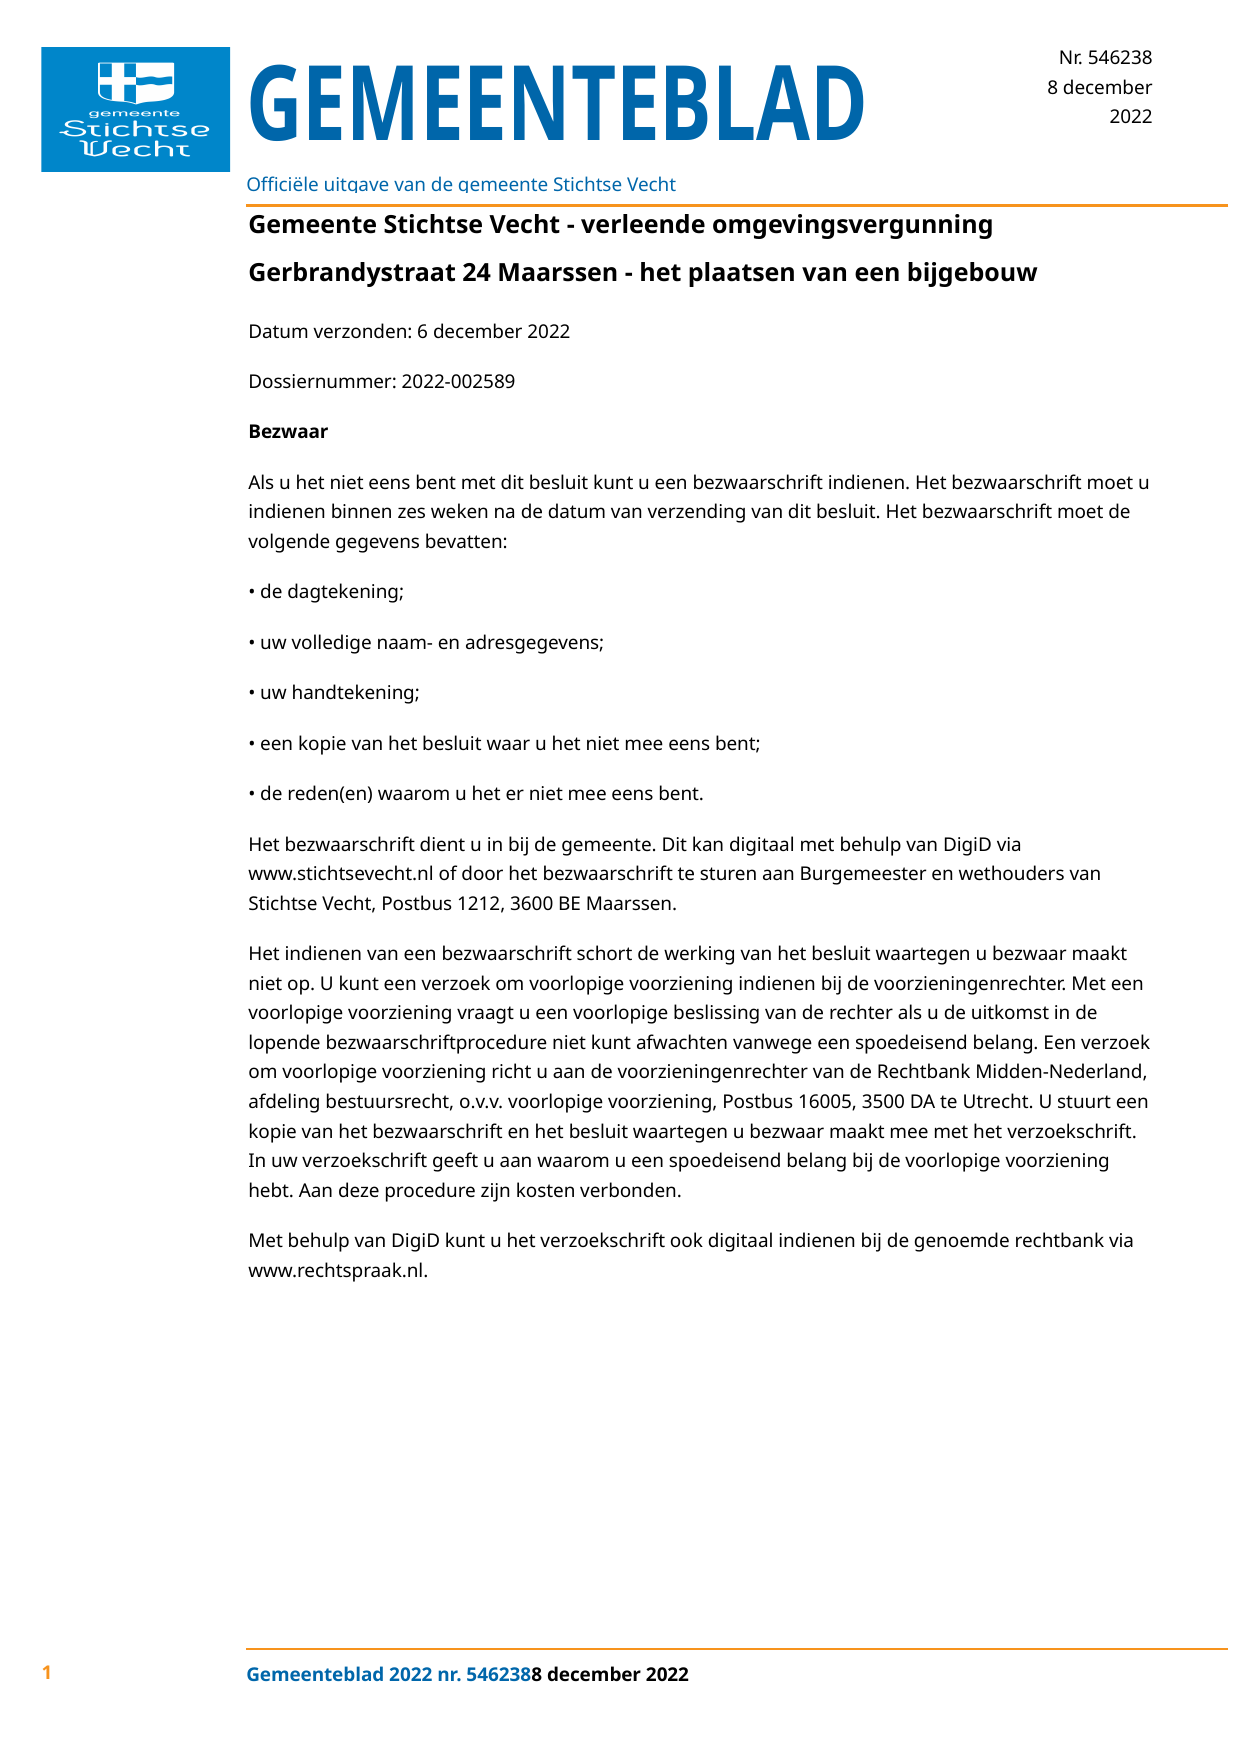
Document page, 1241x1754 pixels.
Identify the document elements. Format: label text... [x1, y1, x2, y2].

text • de reden(en) waarom u het er niet mee eens bent. [248, 780, 1152, 806]
text Gemeente Stichtse Vecht - verleende omgevingsvergunning Gerbrandystraat 24 Maarssen - het plaatsen van een bijgebouw [248, 207, 1152, 288]
text Het bezwaarschrift dient u in bij de gemeente. Dit kan digitaal met behulp van DigiD via www.stichtsevecht.nl of door het bezwaarschrift te sturen aan Burgemeester en wethouders van Stichtse Vecht, Postbus 1212, 3600 BE Maarssen. [248, 831, 1152, 916]
text Met behulp van DigiD kunt u het verzoekschrift ook digitaal indienen bij de genoemde rechtbank via www.rechtspraak.nl. [248, 1227, 1152, 1283]
text • uw handtekening; [248, 679, 1152, 705]
text Als u het niet eens bent met dit besluit kunt u een bezwaarschrift indienen. Het bezwaarschrift moet u indienen binnen zes weken na de datum van verzending van dit besluit. Het bezwaarschrift moet de volgende gegevens bevatten: [248, 469, 1152, 554]
picture [137, 63, 174, 103]
text Bezwaar [248, 419, 1152, 444]
text • een kopie van het besluit waar u het niet mee eens bent; [248, 730, 1152, 756]
text Dossiernummer: 2022-002589 [248, 368, 1152, 394]
picture [99, 63, 135, 101]
text Het indienen van een bezwaarschrift schort de werking van het besluit waartegen u bezwaar maakt niet op. U kunt een verzoek om voorlopige voorziening indienen bij de voorzieningenrechter. Met een voorlopige voorziening vraagt u een voorlopige beslissing van de rechter als u de uitkomst in de lopende bezwaarschriftprocedure niet kunt afwachten vanwege een spoedeisend belang. Een verzoek om voorlopige voorziening richt u aan de voorzieningenrechter van de Rechtbank Midden-Nederland, afdeling bestuursrecht, o.v.v. voorlopige voorziening, Postbus 16005, 3500 DA te Utrecht. U stuurt een kopie van het bezwaarschrift en het besluit waartegen u bezwaar maakt mee met het verzoekschrift. In uw verzoekschrift geeft u aan waarom u een spoedeisend belang bij de voorlopige voorziening hebt. Aan deze procedure zijn kosten verbonden. [248, 940, 1152, 1203]
text Datum verzonden: 6 december 2022 [248, 318, 1152, 344]
text • uw volledige naam- en adresgegevens; [248, 629, 1152, 655]
text • de dagtekening; [248, 579, 1152, 604]
